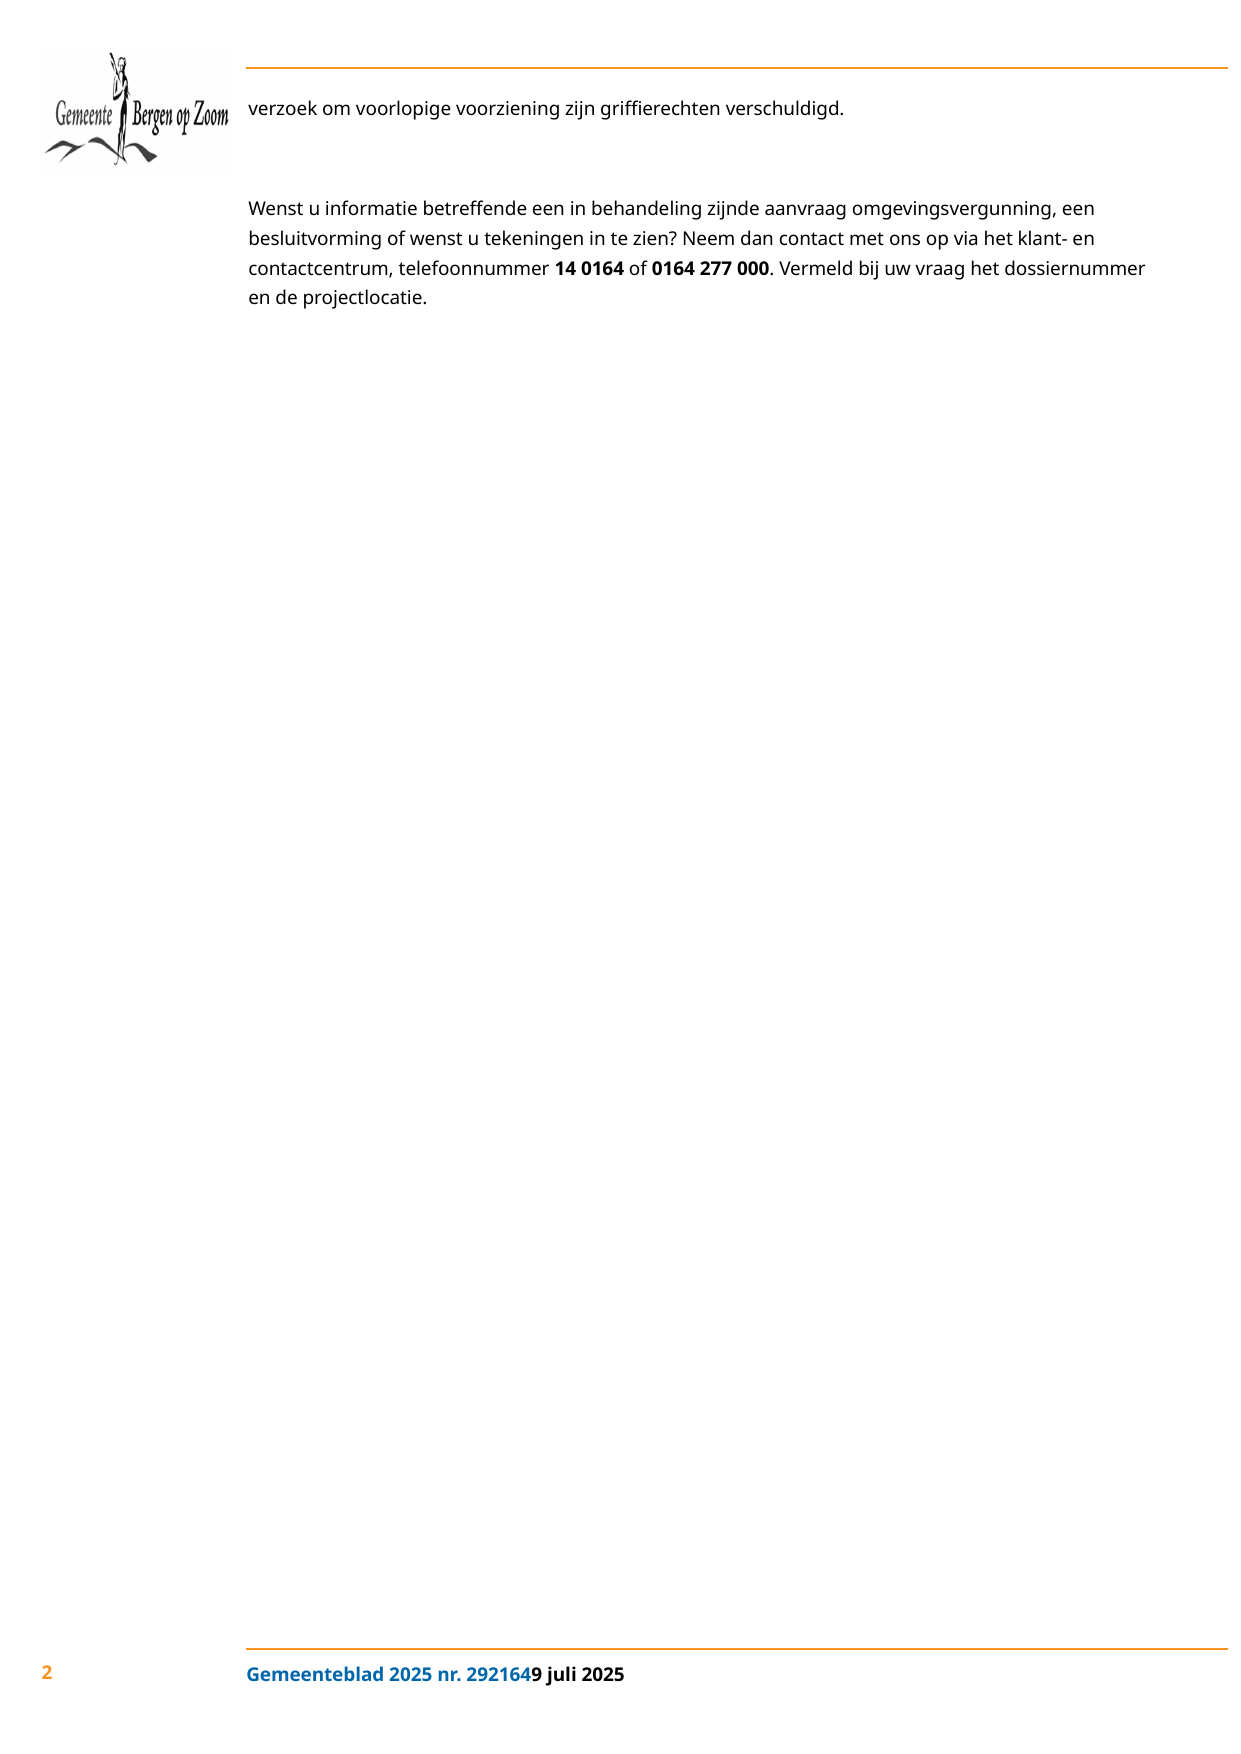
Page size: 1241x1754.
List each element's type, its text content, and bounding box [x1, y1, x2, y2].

picture [41, 47, 231, 172]
text verzoek om voorlopige voorziening zijn griffierechten verschuldigd. [248, 95, 1152, 121]
text Wenst u informatie betreffende een in behandeling zijnde aanvraag omgevingsvergunning, een besluitvorming of wenst u tekeningen in te zien? Neem dan contact met ons op via het klant- en contactcentrum, telefoonnummer 14 0164 of 0164 277 000. Vermeld bij uw vraag het dossiernummer en de projectlocatie. [248, 196, 1152, 310]
